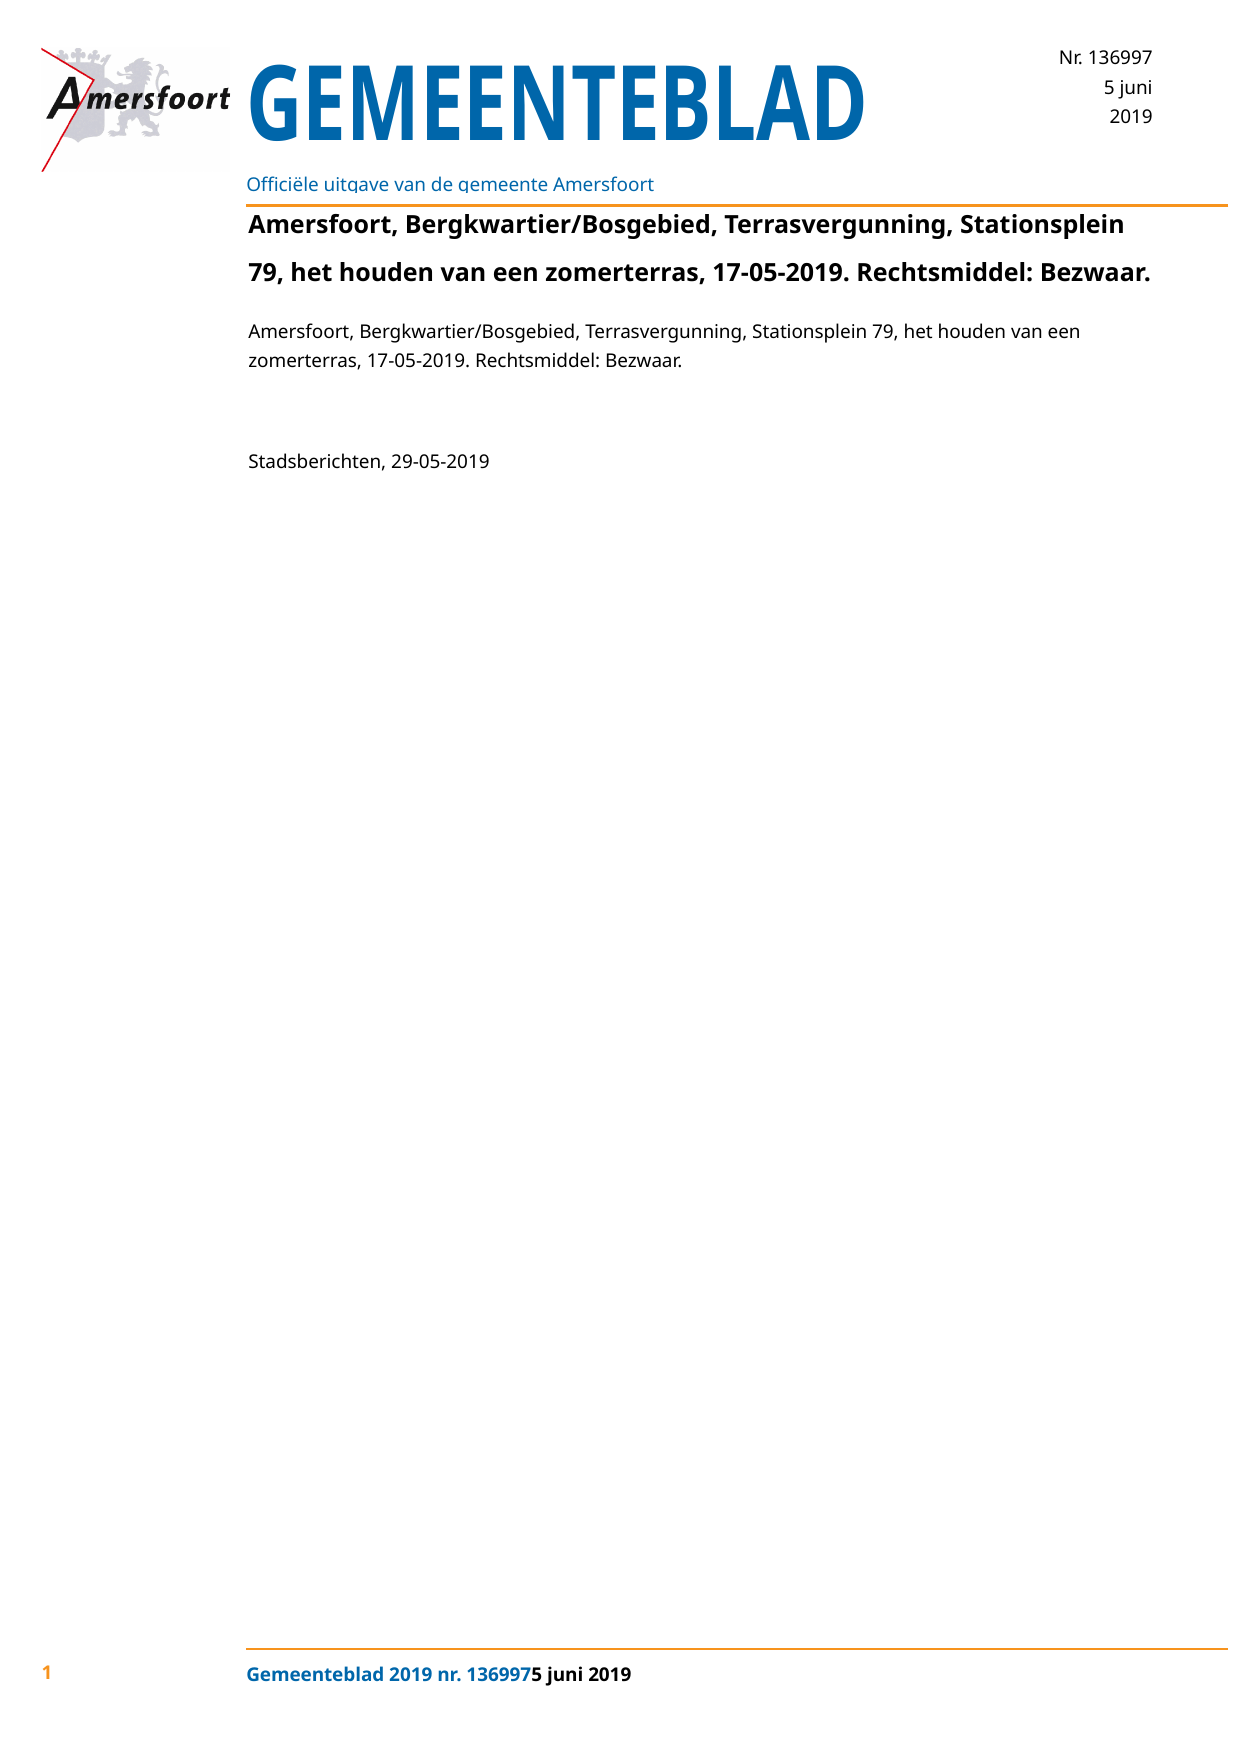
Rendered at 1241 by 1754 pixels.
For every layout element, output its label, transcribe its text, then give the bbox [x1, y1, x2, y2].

picture [41, 47, 231, 172]
text Amersfoort, Bergkwartier/Bosgebied, Terrasvergunning, Stationsplein 79, het houden van een zomerterras, 17-05-2019. Rechtsmiddel: Bezwaar. [248, 207, 1152, 288]
text Stadsberichten, 29-05-2019 [248, 448, 1152, 474]
text Amersfoort, Bergkwartier/Bosgebied, Terrasvergunning, Stationsplein 79, het houden van een zomerterras, 17-05-2019. Rechtsmiddel: Bezwaar. [248, 318, 1152, 373]
